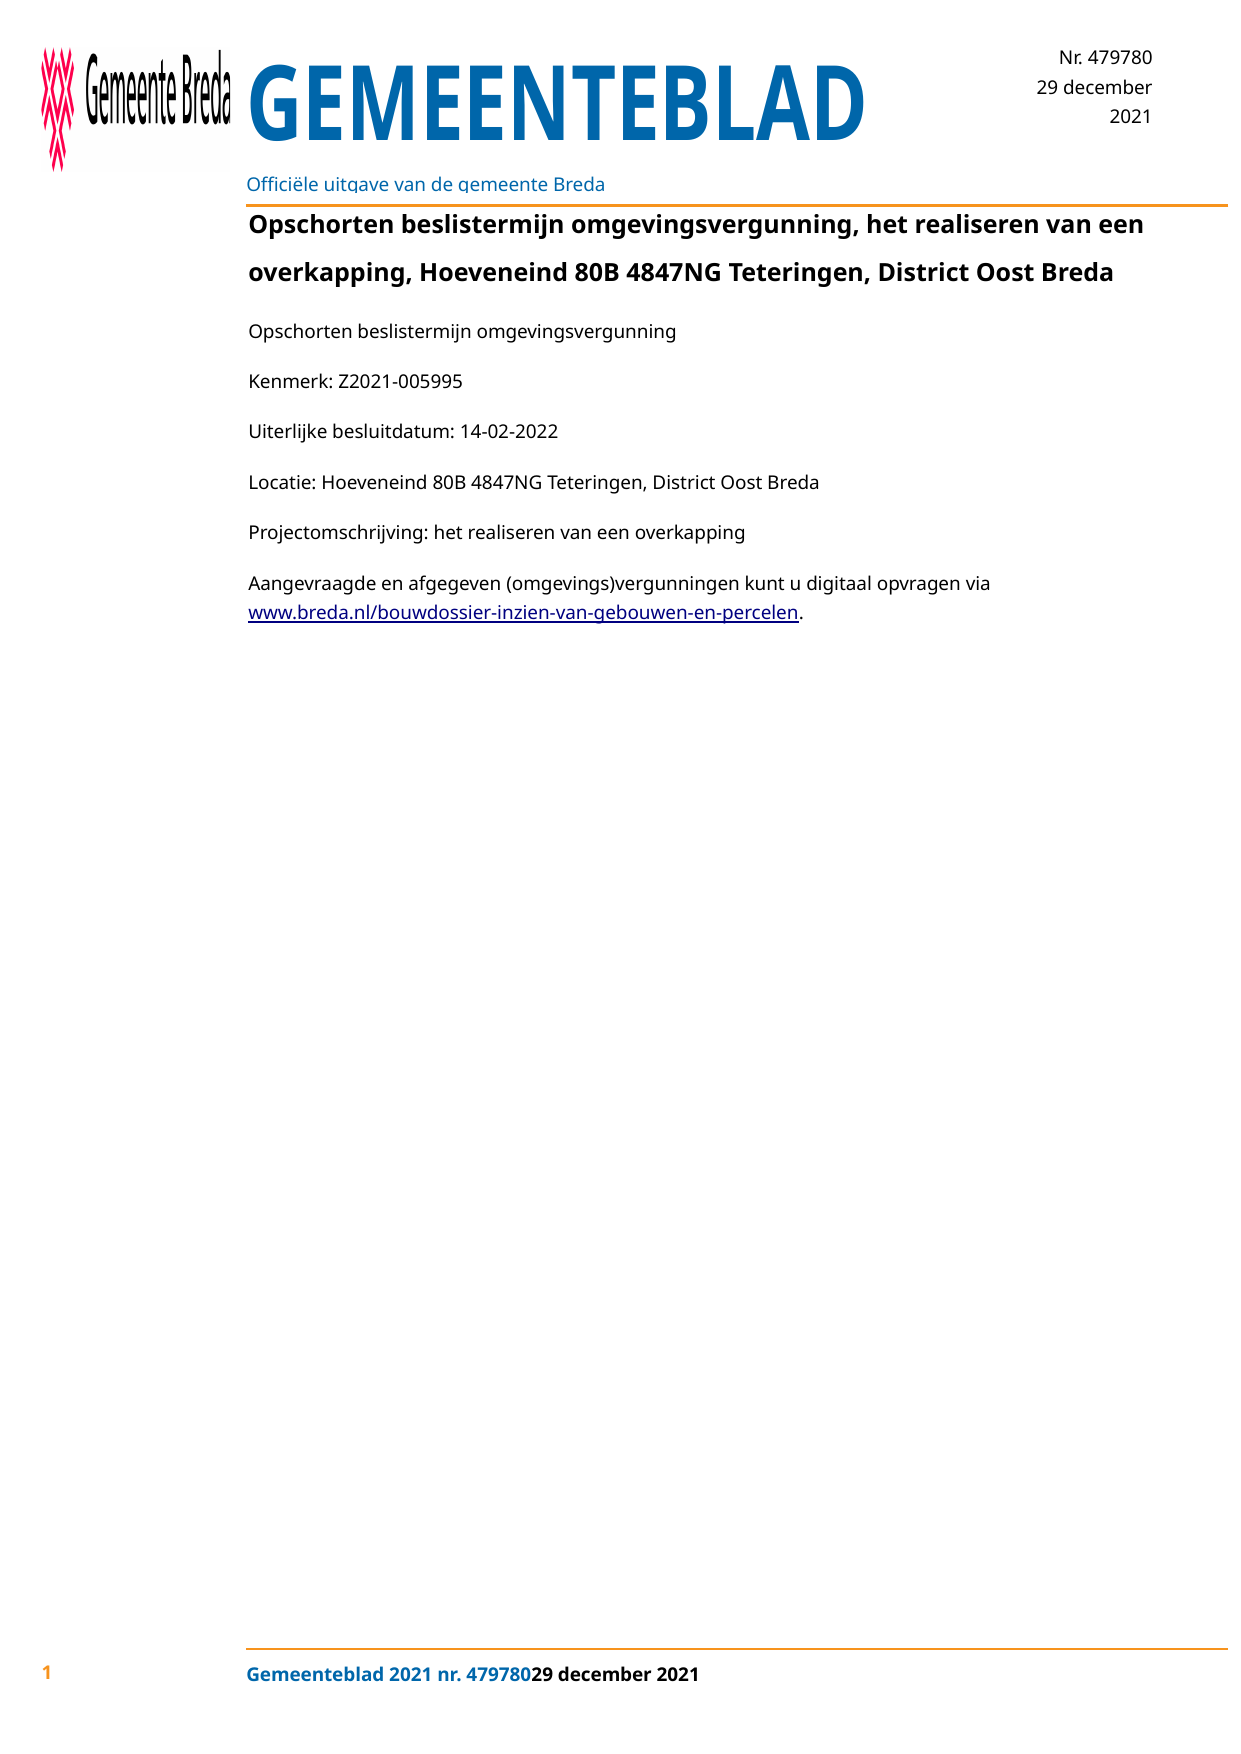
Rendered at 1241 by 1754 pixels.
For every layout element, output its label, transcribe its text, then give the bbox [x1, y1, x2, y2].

text Uiterlijke besluitdatum: 14-02-2022 [248, 419, 1152, 444]
text Projectomschrijving: het realiseren van een overkapping [248, 519, 1152, 545]
text Kenmerk: Z2021-005995 [248, 368, 1152, 394]
text Opschorten beslistermijn omgevingsvergunning, het realiseren van een overkapping, Hoeveneind 80B 4847NG Teteringen, District Oost Breda [248, 207, 1152, 288]
picture [41, 47, 231, 172]
text Aangevraagde en afgegeven (omgevings)vergunningen kunt u digitaal opvragen via www.breda.nl/bouwdossier-inzien-van-gebouwen-en-percelen. [248, 570, 1152, 625]
text Opschorten beslistermijn omgevingsvergunning [248, 318, 1152, 344]
text Locatie: Hoeveneind 80B 4847NG Teteringen, District Oost Breda [248, 469, 1152, 495]
